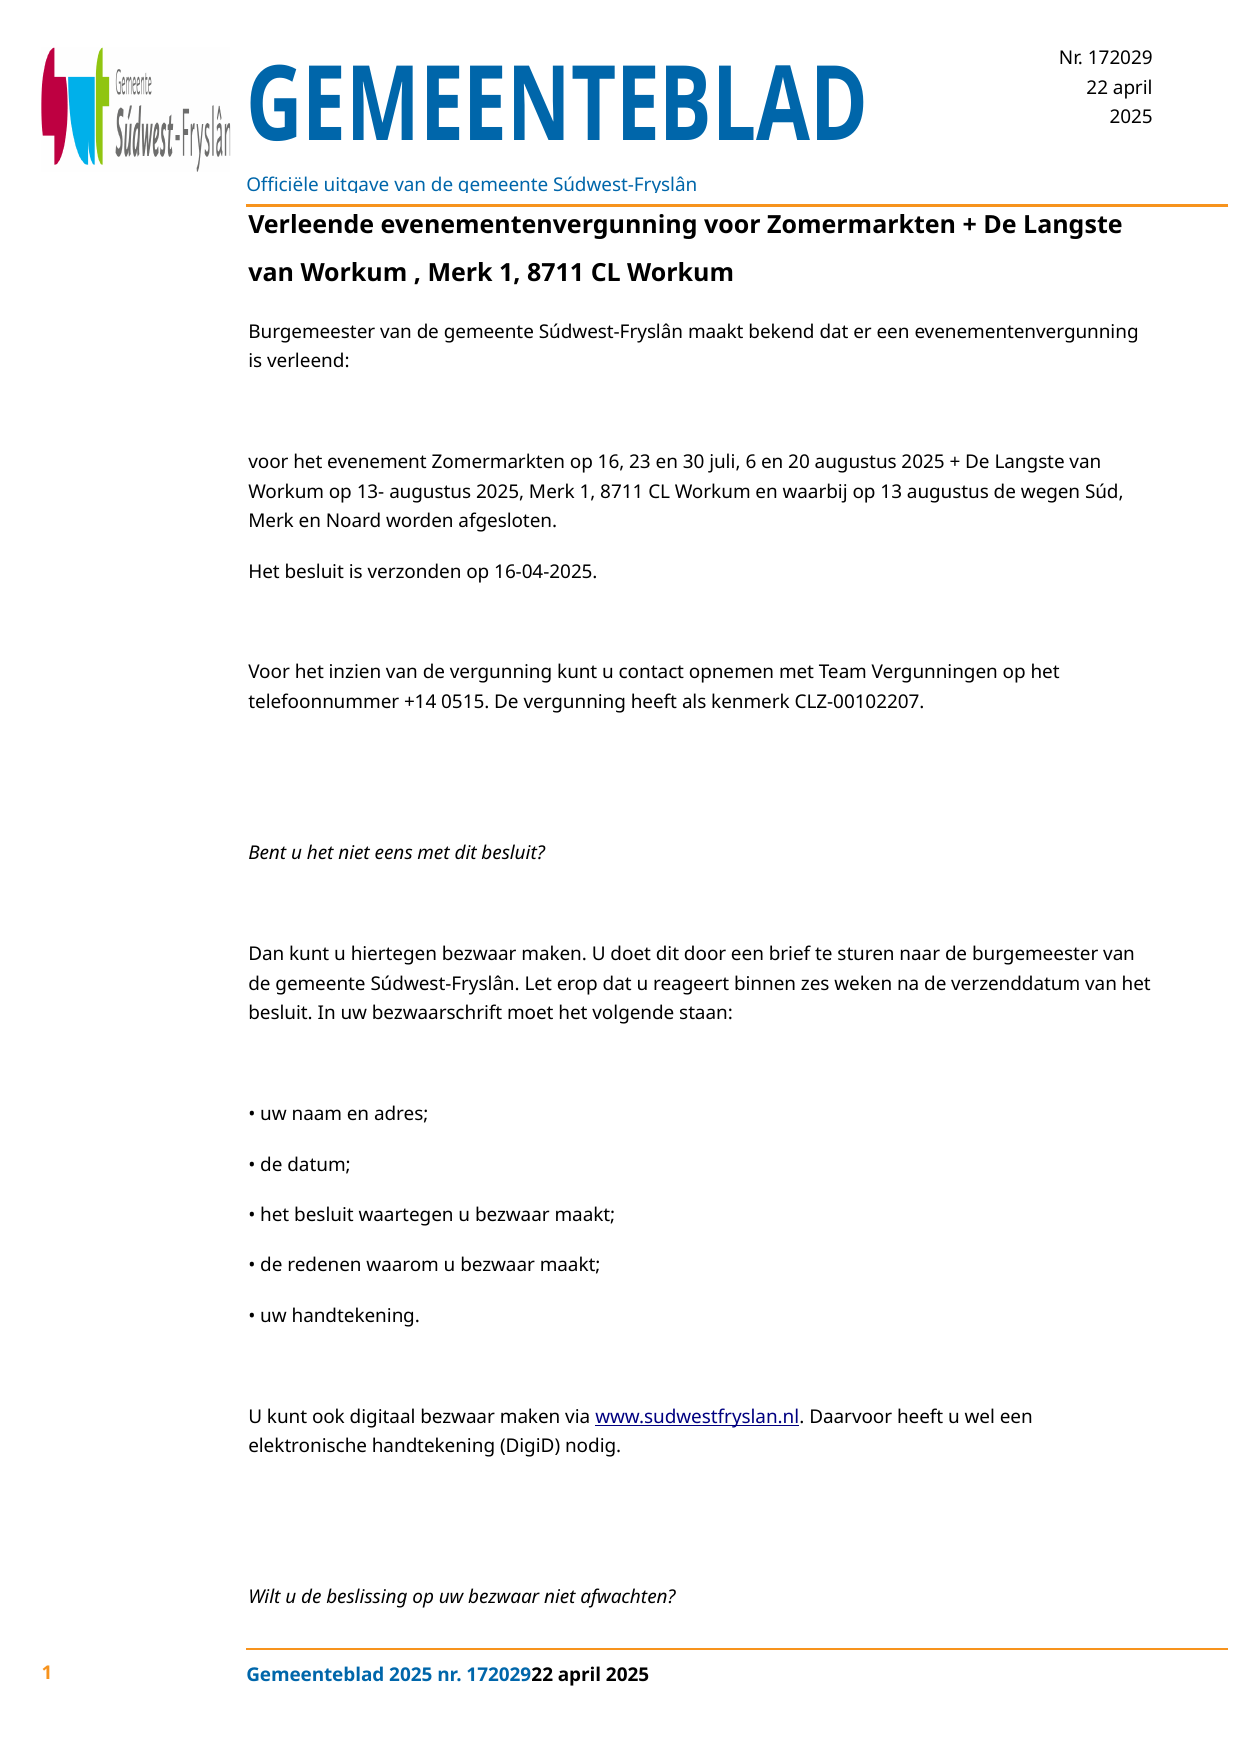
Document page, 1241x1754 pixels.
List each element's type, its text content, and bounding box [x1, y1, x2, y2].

text • de redenen waarom u bezwaar maakt; [248, 1252, 1152, 1277]
text Dan kunt u hiertegen bezwaar maken. U doet dit door een brief te sturen naar de burgemeester van de gemeente Súdwest-Fryslân. Let erop dat u reageert binnen zes weken na de verzenddatum van het besluit. In uw bezwaarschrift moet het volgende staan: [248, 940, 1152, 1025]
text U kunt ook digitaal bezwaar maken via www.sudwestfryslan.nl. Daarvoor heeft u wel een elektronische handtekening (DigiD) nodig. [248, 1403, 1152, 1458]
text Burgemeester van de gemeente Súdwest-Fryslân maakt bekend dat er een evenementenvergunning is verleend: [248, 318, 1152, 373]
picture [41, 47, 231, 172]
text Voor het inzien van de vergunning kunt u contact opnemen met Team Vergunningen op het telefoonnummer +14 0515. De vergunning heeft als kenmerk CLZ-00102207. [248, 659, 1152, 714]
text Verleende evenementenvergunning voor Zomermarkten + De Langste van Workum , Merk 1, 8711 CL Workum [248, 207, 1152, 288]
text • uw naam en adres; [248, 1100, 1152, 1126]
text Bent u het niet eens met dit besluit? [248, 839, 1152, 865]
text • het besluit waartegen u bezwaar maakt; [248, 1201, 1152, 1227]
text Wilt u de beslissing op uw bezwaar niet afwachten? [248, 1584, 1152, 1609]
text voor het evenement Zomermarkten op 16, 23 en 30 juli, 6 en 20 augustus 2025 + De Langste van Workum op 13- augustus 2025, Merk 1, 8711 CL Workum en waarbij op 13 augustus de wegen Súd, Merk en Noard worden afgesloten. [248, 448, 1152, 533]
text • uw handtekening. [248, 1302, 1152, 1328]
text • de datum; [248, 1151, 1152, 1177]
text Het besluit is verzonden op 16-04-2025. [248, 558, 1152, 584]
